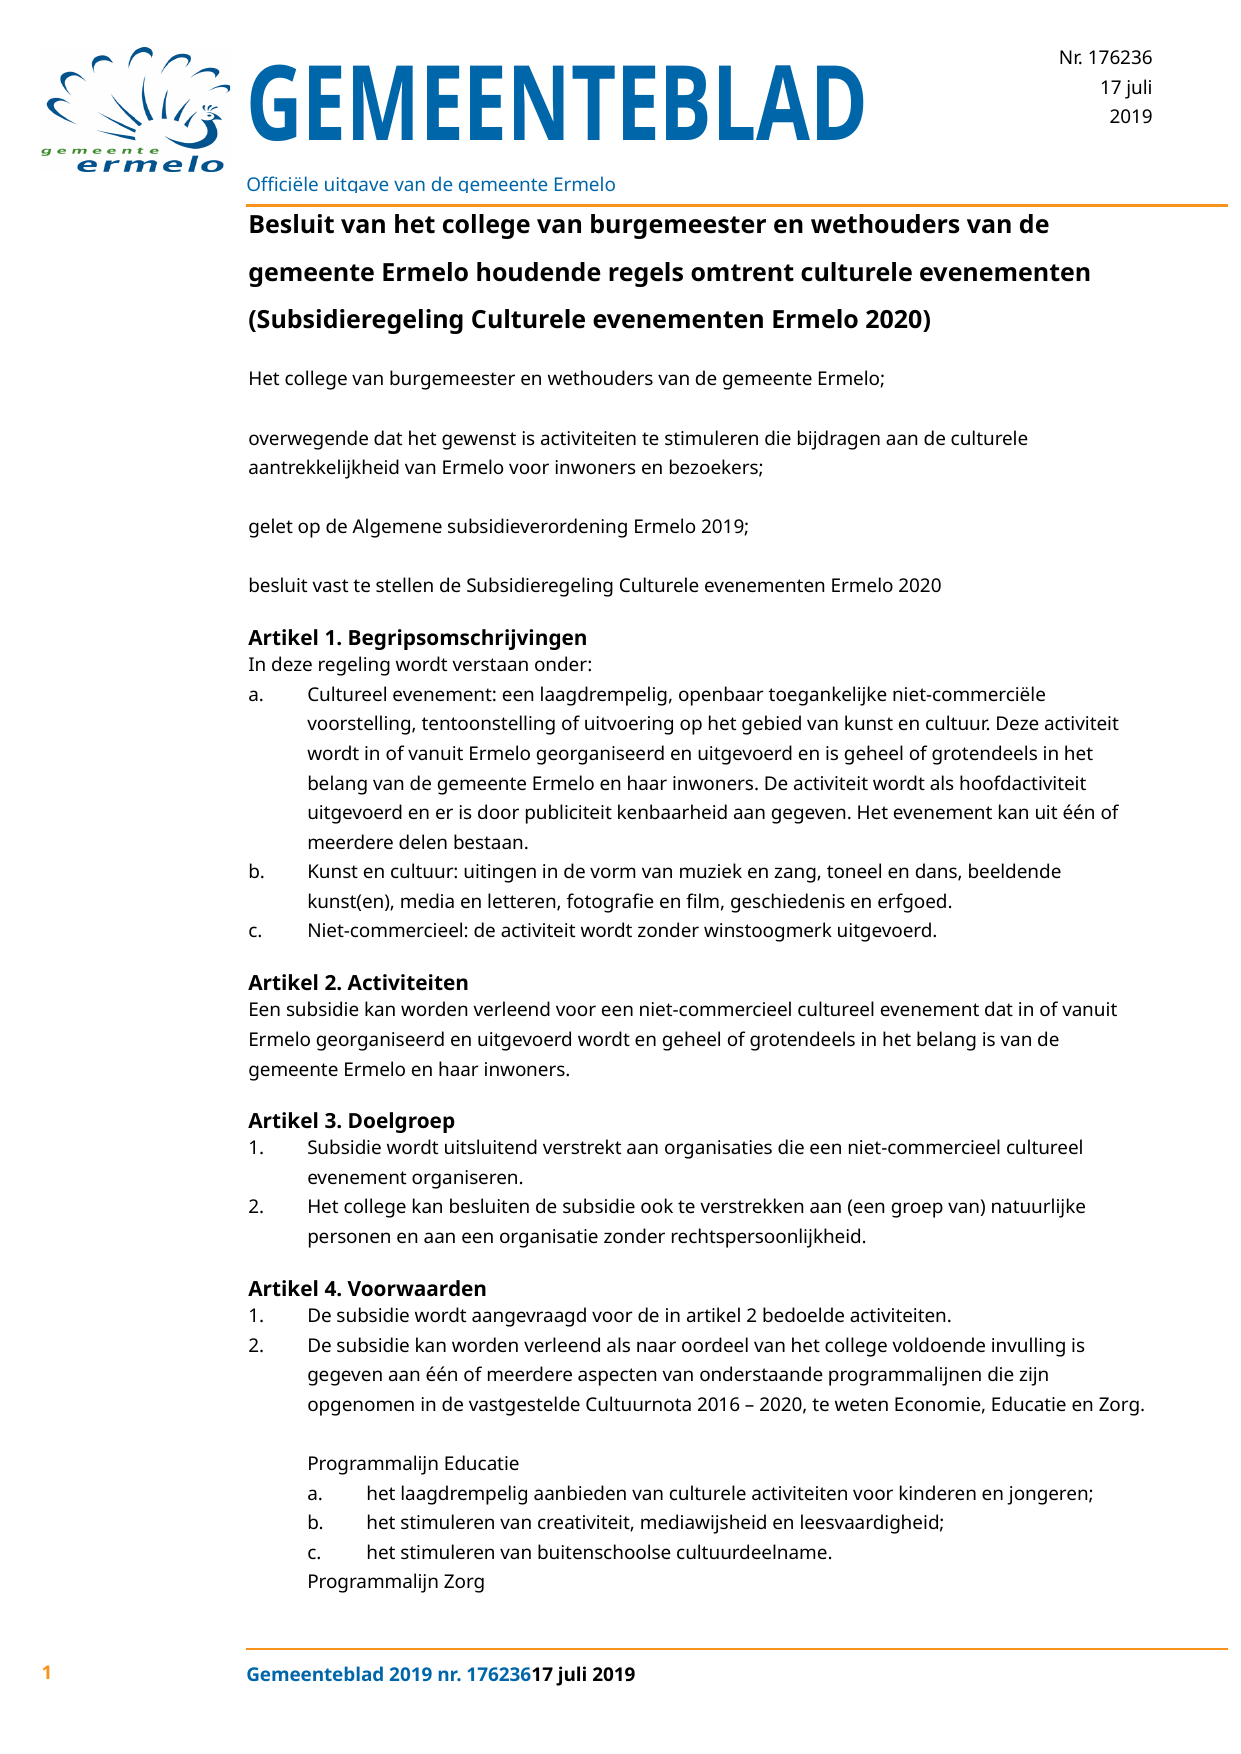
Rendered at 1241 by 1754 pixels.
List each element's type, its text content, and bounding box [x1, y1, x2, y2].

text Een subsidie kan worden verleend voor een niet-commercieel cultureel evenement dat in of vanuit Ermelo georganiseerd en uitgevoerd wordt en geheel of grotendeels in het belang is van de gemeente Ermelo en haar inwoners. [248, 997, 1152, 1081]
list Kunst en cultuur: uitingen in de vorm van muziek en zang, toneel en dans, beeldende kunst(en), media en letteren, fotografie en film, geschiedenis en erfgoed. [248, 858, 1152, 914]
list Cultureel evenement: een laagdrempelig, openbaar toegankelijke niet-commerciële voorstelling, tentoonstelling of uitvoering op het gebied van kunst en cultuur. Deze activiteit wordt in of vanuit Ermelo georganiseerd en uitgevoerd en is geheel of grotendeels in het belang van de gemeente Ermelo en haar inwoners. De activiteit wordt als hoofdactiviteit uitgevoerd en er is door publiciteit kenbaarheid aan gegeven. Het evenement kan uit één of meerdere delen bestaan. [248, 681, 1152, 855]
text Besluit van het college van burgemeester en wethouders van de gemeente Ermelo houdende regels omtrent culturele evenementen (Subsidieregeling Culturele evenementen Ermelo 2020) [248, 207, 1152, 336]
picture [41, 47, 231, 172]
list het stimuleren van creativiteit, mediawijsheid en leesvaardigheid; [307, 1509, 1152, 1535]
text Artikel 4. Voorwaarden [248, 1274, 1152, 1302]
text Artikel 1. Begripsomschrijvingen [248, 623, 1152, 651]
text Het college van burgemeester en wethouders van de gemeente Ermelo; [248, 366, 1152, 391]
list De subsidie wordt aangevraagd voor de in artikel 2 bedoelde activiteiten. [248, 1302, 1152, 1328]
list Programmalijn Zorg [248, 1568, 1152, 1594]
list Het college kan besluiten de subsidie ook te verstrekken aan (een groep van) natuurlijke personen en aan een organisatie zonder rechtspersoonlijkheid. [248, 1194, 1152, 1249]
text besluit vast te stellen de Subsidieregeling Culturele evenementen Ermelo 2020 [248, 573, 1152, 598]
text Artikel 2. Activiteiten [248, 968, 1152, 997]
list Programmalijn Educatie [248, 1450, 1152, 1476]
text gelet op de Algemene subsidieverordening Ermelo 2019; [248, 513, 1152, 539]
text overwegende dat het gewenst is activiteiten te stimuleren die bijdragen aan de culturele aantrekkelijkheid van Ermelo voor inwoners en bezoekers; [248, 425, 1152, 480]
list het laagdrempelig aanbieden van culturele activiteiten voor kinderen en jongeren; [307, 1480, 1152, 1505]
text Artikel 3. Doelgroep [248, 1106, 1152, 1134]
list Subsidie wordt uitsluitend verstrekt aan organisaties die een niet-commercieel cultureel evenement organiseren. [248, 1134, 1152, 1190]
list De subsidie kan worden verleend als naar oordeel van het college voldoende invulling is gegeven aan één of meerdere aspecten van onderstaande programmalijnen die zijn opgenomen in de vastgestelde Cultuurnota 2016 – 2020, te weten Economie, Educatie en Zorg. [248, 1332, 1152, 1417]
list Niet-commercieel: de activiteit wordt zonder winstoogmerk uitgevoerd. [248, 918, 1152, 943]
list het stimuleren van buitenschoolse cultuurdeelname. [307, 1539, 1152, 1564]
text In deze regeling wordt verstaan onder: [248, 651, 1152, 677]
